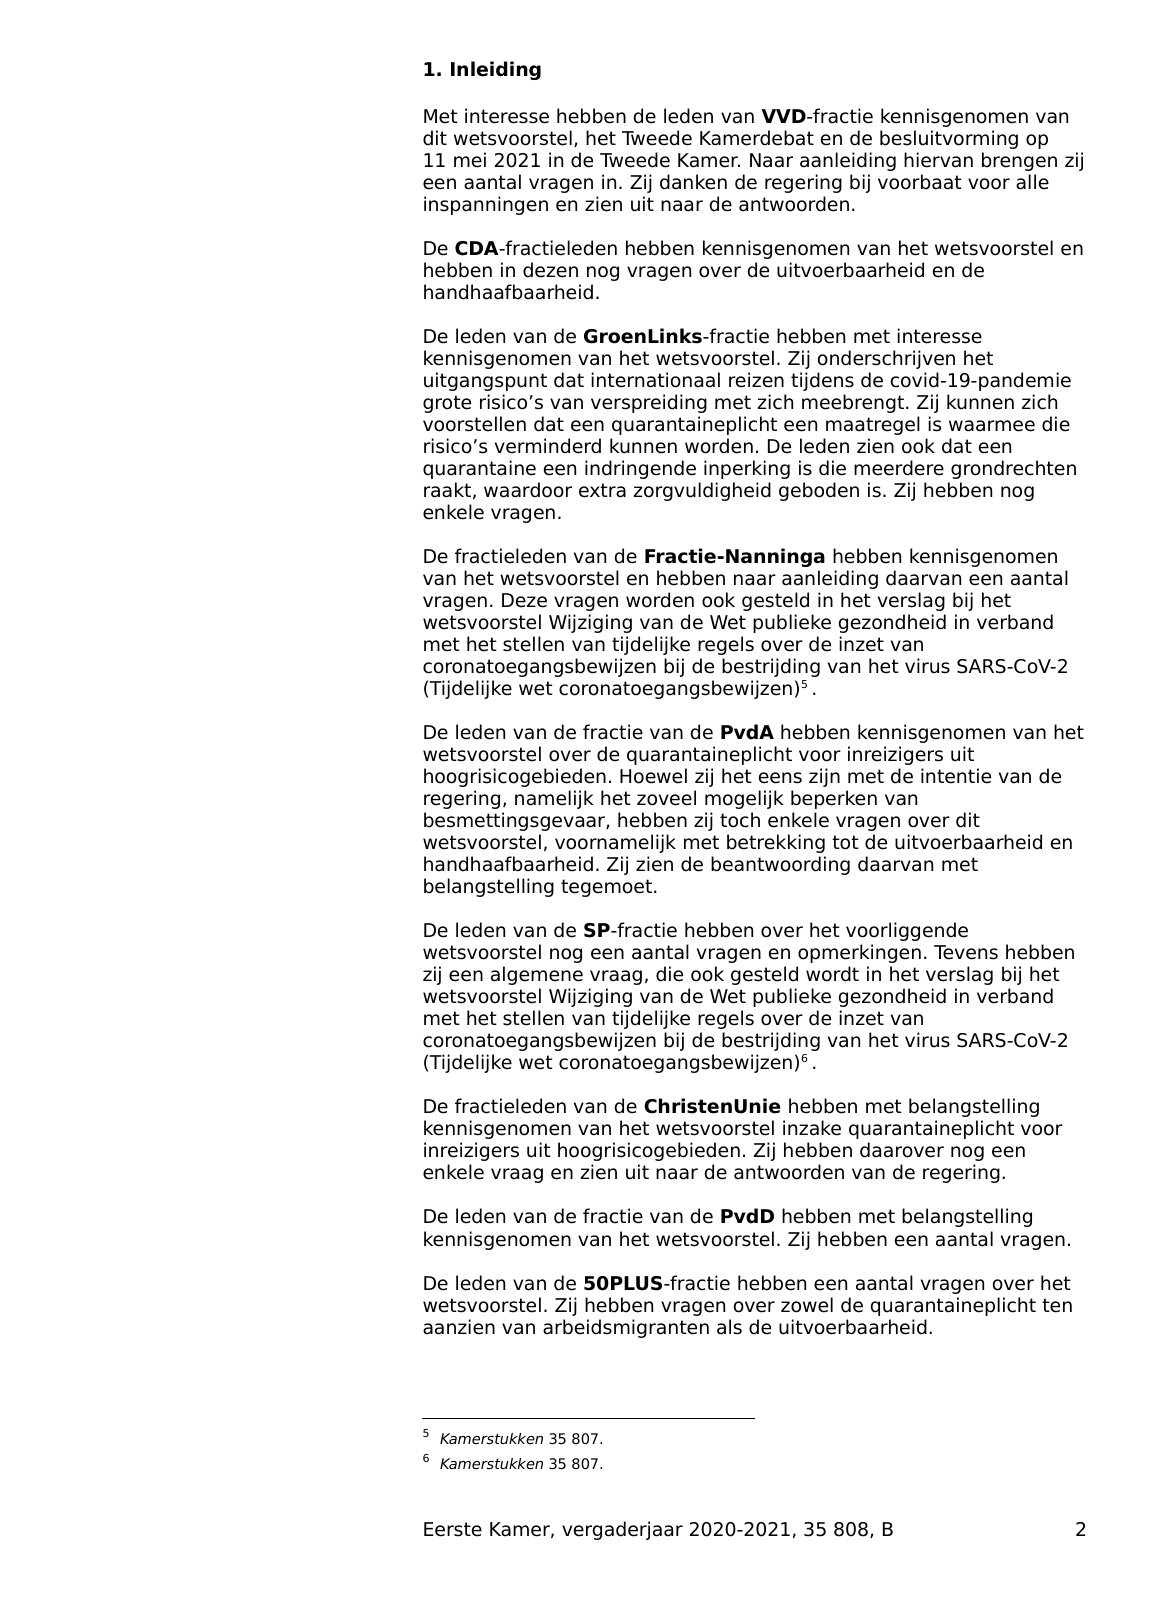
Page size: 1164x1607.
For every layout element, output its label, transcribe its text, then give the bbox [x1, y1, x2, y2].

subtitle 1. Inleiding [422, 59, 1087, 81]
text Kamerstukken 35 807. [422, 1452, 1087, 1474]
text Met interesse hebben de leden van VVD-fractie kennisgenomen van dit wetsvoorstel, het Tweede Kamerdebat en de besluitvorming op 11 mei 2021 in de Tweede Kamer. Naar aanleiding hiervan brengen zij een aantal vragen in. Zij danken de regering bij voorbaat voor alle inspanningen en zien uit naar de antwoorden. [422, 106, 1087, 216]
text De leden van de fractie van de PvdA hebben kennisgenomen van het wetsvoorstel over de quarantaineplicht voor inreizigers uit hoogrisicogebieden. Hoewel zij het eens zijn met de intentie van de regering, namelijk het zoveel mogelijk beperken van besmettingsgevaar, hebben zij toch enkele vragen over dit wetsvoorstel, voornamelijk met betrekking tot de uitvoerbaarheid en handhaafbaarheid. Zij zien de beantwoording daarvan met belangstelling tegemoet. [422, 722, 1087, 898]
text De leden van de 50PLUS-fractie hebben een aantal vragen over het wetsvoorstel. Zij hebben vragen over zowel de quarantaineplicht ten aanzien van arbeidsmigranten als de uitvoerbaarheid. [422, 1273, 1087, 1338]
text De CDA-fractieleden hebben kennisgenomen van het wetsvoorstel en hebben in dezen nog vragen over de uitvoerbaarheid en de handhaafbaarheid. [422, 238, 1087, 304]
text De fractieleden van de ChristenUnie hebben met belangstelling kennisgenomen van het wetsvoorstel inzake quarantaineplicht voor inreizigers uit hoogrisicogebieden. Zij hebben daarover nog een enkele vraag en zien uit naar de antwoorden van de regering. [422, 1096, 1087, 1184]
text De leden van de fractie van de PvdD hebben met belangstelling kennisgenomen van het wetsvoorstel. Zij hebben een aantal vragen. [422, 1206, 1087, 1250]
text De leden van de GroenLinks-fractie hebben met interesse kennisgenomen van het wetsvoorstel. Zij onderschrijven het uitgangspunt dat internationaal reizen tijdens de covid-19-pandemie grote risico’s van verspreiding met zich meebrengt. Zij kunnen zich voorstellen dat een quarantaineplicht een maatregel is waarmee die risico’s verminderd kunnen worden. De leden zien ook dat een quarantaine een indringende inperking is die meerdere grondrechten raakt, waardoor extra zorgvuldigheid geboden is. Zij hebben nog enkele vragen. [422, 326, 1087, 524]
text De fractieleden van de Fractie-Nanninga hebben kennisgenomen van het wetsvoorstel en hebben naar aanleiding daarvan een aantal vragen. Deze vragen worden ook gesteld in het verslag bij het wetsvoorstel Wijziging van de Wet publieke gezondheid in verband met het stellen van tijdelijke regels over de inzet van coronatoegangsbewijzen bij de bestrijding van het virus SARS-CoV-2 (Tijdelijke wet coronatoegangsbewijzen). [422, 546, 1087, 700]
text Kamerstukken 35 807. [422, 1427, 1087, 1449]
text De leden van de SP-fractie hebben over het voorliggende wetsvoorstel nog een aantal vragen en opmerkingen. Tevens hebben zij een algemene vraag, die ook gesteld wordt in het verslag bij het wetsvoorstel Wijziging van de Wet publieke gezondheid in verband met het stellen van tijdelijke regels over de inzet van coronatoegangsbewijzen bij de bestrijding van het virus SARS-CoV-2 (Tijdelijke wet coronatoegangsbewijzen). [422, 920, 1087, 1074]
